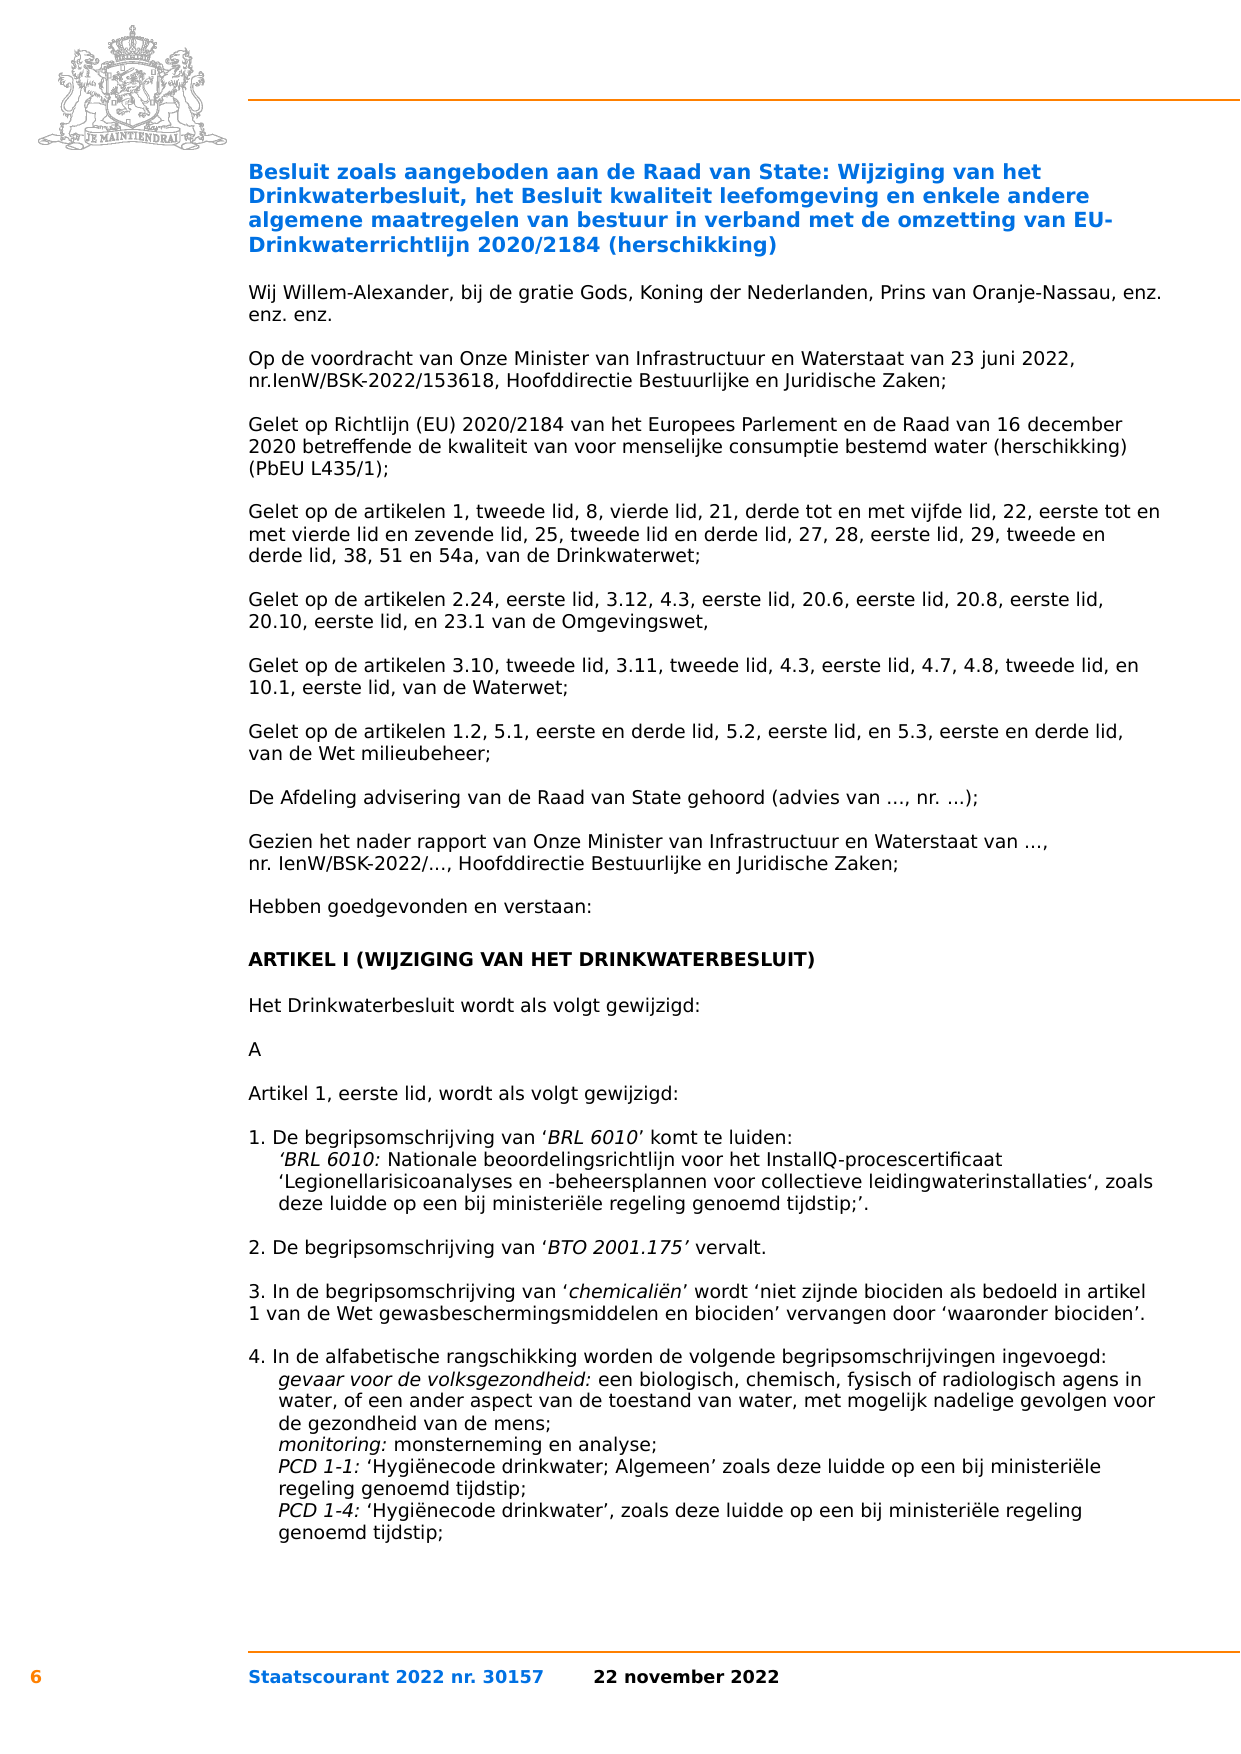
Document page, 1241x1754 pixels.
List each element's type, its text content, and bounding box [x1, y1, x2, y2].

text 3. In de begripsomschrijving van ‘chemicaliën’ wordt ‘niet zijnde biociden als bedoeld in artikel 1 van de Wet gewasbeschermingsmiddelen en biociden’ vervangen door ‘waaronder biociden’. [248, 1281, 1163, 1324]
text Gelet op de artikelen 2.24, eerste lid, 3.12, 4.3, eerste lid, 20.6, eerste lid, 20.8, eerste lid, 20.10, eerste lid, en 23.1 van de Omgevingswet, [248, 589, 1163, 633]
text A [248, 1039, 1163, 1061]
text PCD 1-1: ‘Hygiënecode drinkwater; Algemeen’ zoals deze luidde op een bij ministeriële regeling genoemd tijdstip; [278, 1456, 1163, 1500]
text Gelet op de artikelen 1, tweede lid, 8, vierde lid, 21, derde tot en met vijfde lid, 22, eerste tot en met vierde lid en zevende lid, 25, tweede lid en derde lid, 27, 28, eerste lid, 29, tweede en derde lid, 38, 51 en 54a, van de Drinkwaterwet; [248, 501, 1163, 567]
text Wij Willem-Alexander, bij de gratie Gods, Koning der Nederlanden, Prins van Oranje-Nassau, enz. enz. enz. [248, 282, 1163, 326]
text De Afdeling advisering van de Raad van State gehoord (advies van ..., nr. ...); [248, 787, 1163, 809]
text Op de voordracht van Onze Minister van Infrastructuur en Waterstaat van 23 juni 2022, nr.IenW/BSK-2022/153618, Hoofddirectie Bestuurlijke en Juridische Zaken; [248, 348, 1163, 392]
text monitoring: monsterneming en analyse; [278, 1434, 1163, 1456]
text Gelet op de artikelen 1.2, 5.1, eerste en derde lid, 5.2, eerste lid, en 5.3, eerste en derde lid, van de Wet milieubeheer; [248, 721, 1163, 765]
text Gelet op de artikelen 3.10, tweede lid, 3.11, tweede lid, 4.3, eerste lid, 4.7, 4.8, tweede lid, en 10.1, eerste lid, van de Waterwet; [248, 655, 1163, 699]
text Artikel 1, eerste lid, wordt als volgt gewijzigd: [248, 1083, 1163, 1105]
subtitle Besluit zoals aangeboden aan de Raad van State: Wijziging van het Drinkwaterbesluit, het Besluit kwaliteit leefomgeving en enkele andere algemene maatregelen van bestuur in verband met de omzetting van EU-Drinkwaterrichtlijn 2020/2184 (herschikking) [248, 160, 1163, 257]
text ‘BRL 6010: Nationale beoordelingsrichtlijn voor het InstallQ-procescertificaat ‘Legionellarisicoanalyses en -beheersplannen voor collectieve leidingwaterinstallaties‘, zoals deze luidde op een bij ministeriële regeling genoemd tijdstip;’. [278, 1149, 1163, 1215]
text Gezien het nader rapport van Onze Minister van Infrastructuur en Waterstaat van ..., nr. IenW/BSK-2022/..., Hoofddirectie Bestuurlijke en Juridische Zaken; [248, 831, 1163, 874]
text Hebben goedgevonden en verstaan: [248, 896, 1163, 918]
text gevaar voor de volksgezondheid: een biologisch, chemisch, fysisch of radiologisch agens in water, of een ander aspect van de toestand van water, met mogelijk nadelige gevolgen voor de gezondheid van de mens; [278, 1368, 1163, 1434]
text Gelet op Richtlijn (EU) 2020/2184 van het Europees Parlement en de Raad van 16 december 2020 betreffende de kwaliteit van voor menselijke consumptie bestemd water (herschikking) (PbEU L435/1); [248, 414, 1163, 479]
subtitle ARTIKEL I (WIJZIGING VAN HET DRINKWATERBESLUIT) [248, 948, 1163, 970]
text PCD 1-4: ‘Hygiënecode drinkwater’, zoals deze luidde op een bij ministeriële regeling genoemd tijdstip; [278, 1500, 1163, 1544]
text 2. De begripsomschrijving van ‘BTO 2001.175’ vervalt. [248, 1237, 1163, 1259]
text 4. In de alfabetische rangschikking worden de volgende begripsomschrijvingen ingevoegd: [248, 1346, 1163, 1368]
text Het Drinkwaterbesluit wordt als volgt gewijzigd: [248, 995, 1163, 1017]
text 1. De begripsomschrijving van ‘BRL 6010’ komt te luiden: [248, 1127, 1163, 1149]
picture [38, 25, 227, 150]
